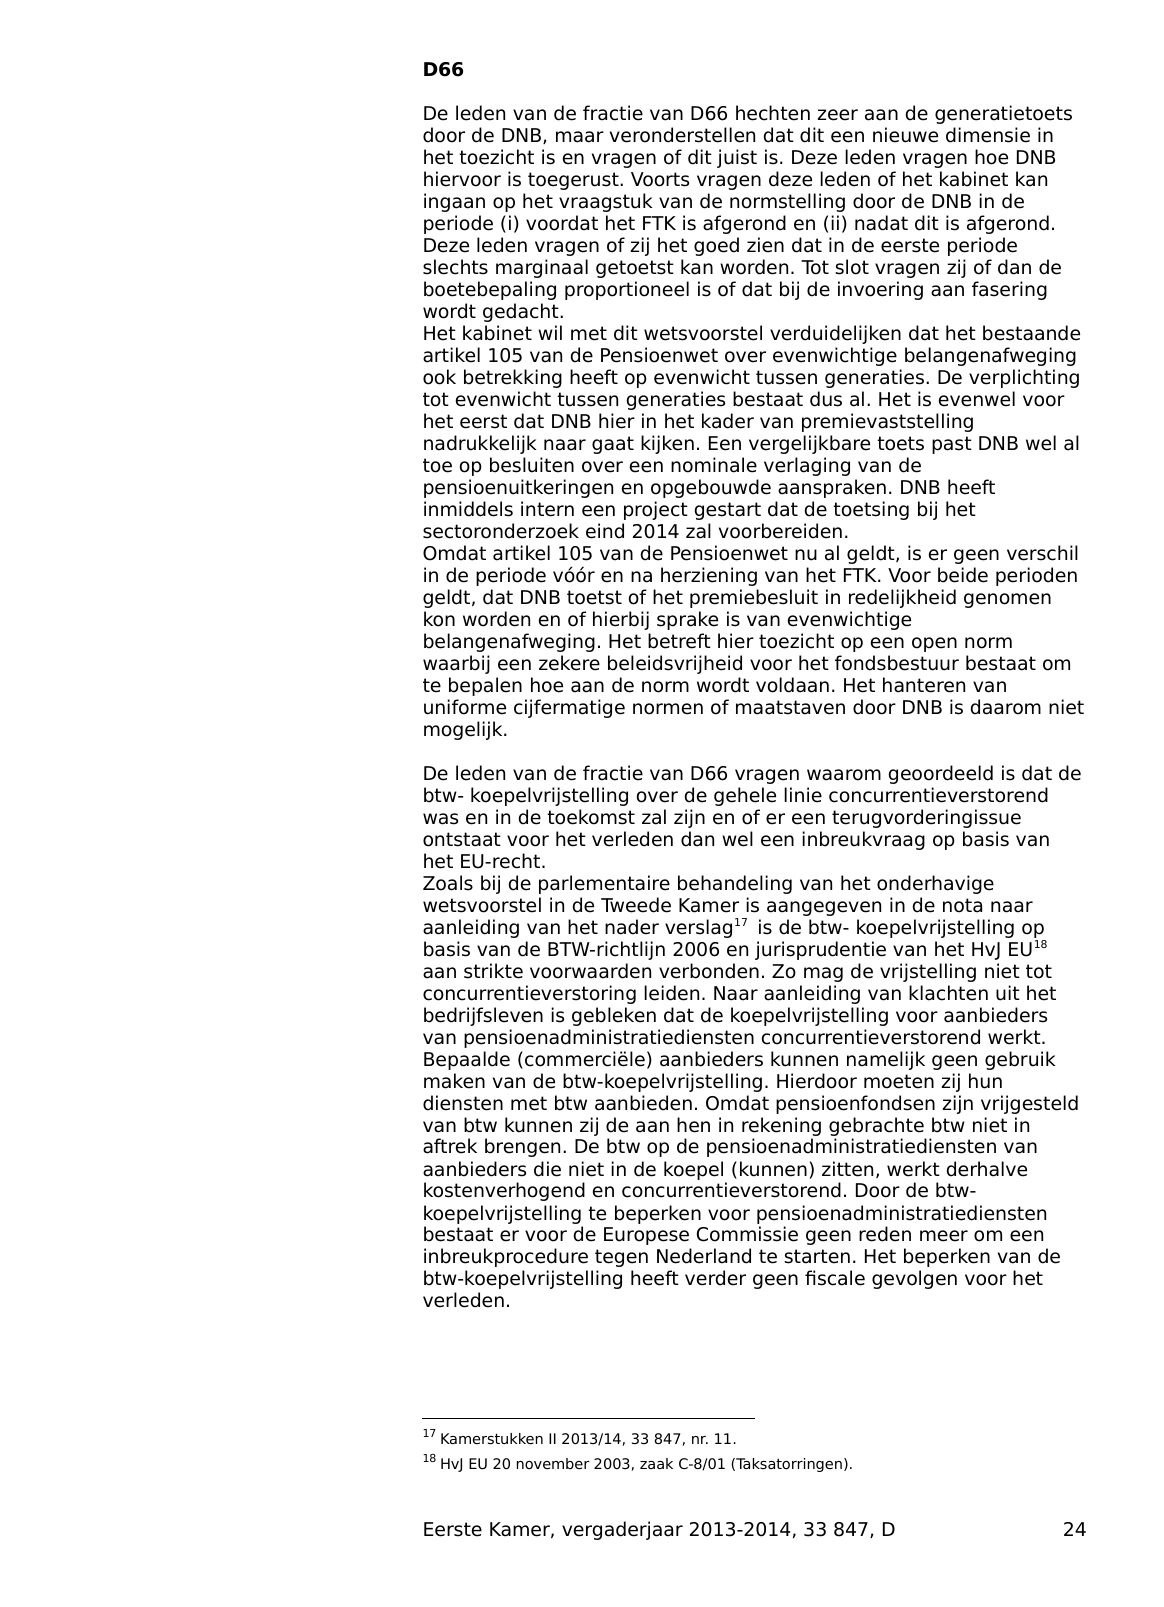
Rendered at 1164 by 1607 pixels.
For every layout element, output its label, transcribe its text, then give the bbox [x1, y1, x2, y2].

text Het kabinet wil met dit wetsvoorstel verduidelijken dat het bestaande artikel 105 van de Pensioenwet over evenwichtige belangenafweging ook betrekking heeft op evenwicht tussen generaties. De verplichting tot evenwicht tussen generaties bestaat dus al. Het is evenwel voor het eerst dat DNB hier in het kader van premievaststelling nadrukkelijk naar gaat kijken. Een vergelijkbare toets past DNB wel al toe op besluiten over een nominale verlaging van de pensioenuitkeringen en opgebouwde aanspraken. DNB heeft inmiddels intern een project gestart dat de toetsing bij het sectoronderzoek eind 2014 zal voorbereiden. [422, 323, 1087, 543]
text De leden van de fractie van D66 hechten zeer aan de generatietoets door de DNB, maar veronderstellen dat dit een nieuwe dimensie in het toezicht is en vragen of dit juist is. Deze leden vragen hoe DNB hiervoor is toegerust. Voorts vragen deze leden of het kabinet kan ingaan op het vraagstuk van de normstelling door de DNB in de periode (i) voordat het FTK is afgerond en (ii) nadat dit is afgerond. Deze leden vragen of zij het goed zien dat in de eerste periode slechts marginaal getoetst kan worden. Tot slot vragen zij of dan de boetebepaling proportioneel is of dat bij de invoering aan fasering wordt gedacht. [422, 103, 1087, 323]
text Zoals bij de parlementaire behandeling van het onderhavige wetsvoorstel in de Tweede Kamer is aangegeven in de nota naar aanleiding van het nader verslag is de btw- koepelvrijstelling op basis van de BTW-richtlijn 2006 en jurisprudentie van het HvJ EU aan strikte voorwaarden verbonden. Zo mag de vrijstelling niet tot concurrentieverstoring leiden. Naar aanleiding van klachten uit het bedrijfsleven is gebleken dat de koepelvrijstelling voor aanbieders van pensioenadministratiediensten concurrentieverstorend werkt. Bepaalde (commerciële) aanbieders kunnen namelijk geen gebruik maken van de btw-koepelvrijstelling. Hierdoor moeten zij hun diensten met btw aanbieden. Omdat pensioenfondsen zijn vrijgesteld van btw kunnen zij de aan hen in rekening gebrachte btw niet in aftrek brengen. De btw op de pensioenadministratiediensten van aanbieders die niet in de koepel (kunnen) zitten, werkt derhalve kostenverhogend en concurrentieverstorend. Door de btw-koepelvrijstelling te beperken voor pensioenadministratiediensten bestaat er voor de Europese Commissie geen reden meer om een inbreukprocedure tegen Nederland te starten. Het beperken van de btw-koepelvrijstelling heeft verder geen fiscale gevolgen voor het verleden. [422, 873, 1087, 1312]
subtitle D66 [422, 59, 1087, 81]
text Omdat artikel 105 van de Pensioenwet nu al geldt, is er geen verschil in de periode vóór en na herziening van het FTK. Voor beide perioden geldt, dat DNB toetst of het premiebesluit in redelijkheid genomen kon worden en of hierbij sprake is van evenwichtige belangenafweging. Het betreft hier toezicht op een open norm waarbij een zekere beleidsvrijheid voor het fondsbestuur bestaat om te bepalen hoe aan de norm wordt voldaan. Het hanteren van uniforme cijfermatige normen of maatstaven door DNB is daarom niet mogelijk. [422, 543, 1087, 741]
text HvJ EU 20 november 2003, zaak C-8/01 (Taksatorringen). [422, 1452, 1087, 1474]
text De leden van de fractie van D66 vragen waarom geoordeeld is dat de btw- koepelvrijstelling over de gehele linie concurrentieverstorend was en in de toekomst zal zijn en of er een terugvorderingissue ontstaat voor het verleden dan wel een inbreukvraag op basis van het EU-recht. [422, 763, 1087, 873]
text Kamerstukken II 2013/14, 33 847, nr. 11. [422, 1427, 1087, 1449]
